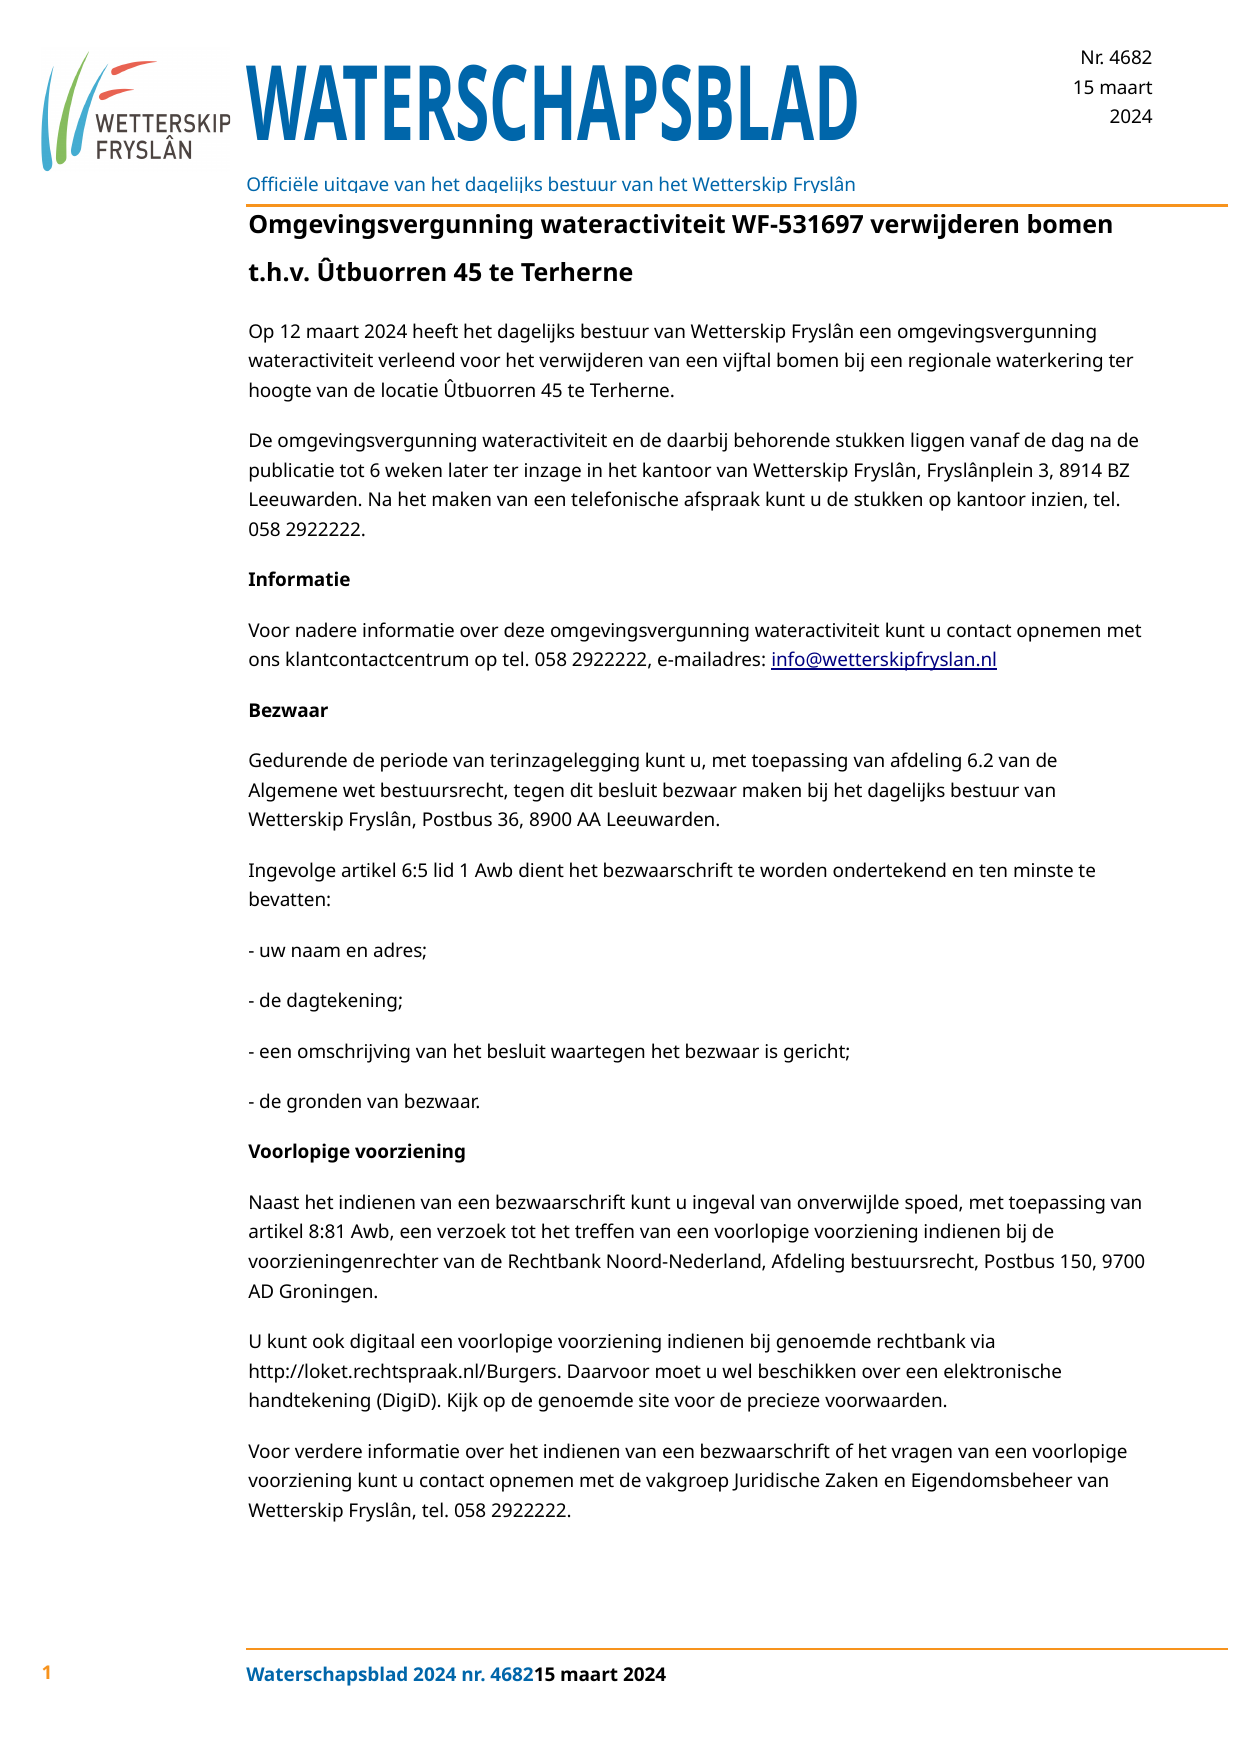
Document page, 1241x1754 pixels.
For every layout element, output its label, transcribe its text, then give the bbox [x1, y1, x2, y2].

text Gedurende de periode van terinzagelegging kunt u, met toepassing van afdeling 6.2 van de Algemene wet bestuursrecht, tegen dit besluit bezwaar maken bij het dagelijks bestuur van Wetterskip Fryslân, Postbus 36, 8900 AA Leeuwarden. [248, 747, 1152, 832]
text Voor verdere informatie over het indienen van een bezwaarschrift of het vragen van een voorlopige voorziening kunt u contact opnemen met de vakgroep Juridische Zaken en Eigendomsbeheer van Wetterskip Fryslân, tel. 058 2922222. [248, 1438, 1152, 1523]
text - een omschrijving van het besluit waartegen het bezwaar is gericht; [248, 1038, 1152, 1064]
text - de dagtekening; [248, 987, 1152, 1013]
picture [41, 47, 231, 172]
text Ingevolge artikel 6:5 lid 1 Awb dient het bezwaarschrift te worden ondertekend en ten minste te bevatten: [248, 857, 1152, 912]
text Naast het indienen van een bezwaarschrift kunt u ingeval van onverwijlde spoed, met toepassing van artikel 8:81 Awb, een verzoek tot het treffen van een voorlopige voorziening indienen bij de voorzieningenrechter van de Rechtbank Noord-Nederland, Afdeling bestuursrecht, Postbus 150, 9700 AD Groningen. [248, 1189, 1152, 1304]
text - de gronden van bezwaar. [248, 1088, 1152, 1114]
text Voor nadere informatie over deze omgevingsvergunning wateractiviteit kunt u contact opnemen met ons klantcontactcentrum op tel. 058 2922222, e-mailadres: info@wetterskipfryslan.nl [248, 617, 1152, 672]
text U kunt ook digitaal een voorlopige voorziening indienen bij genoemde rechtbank via http://loket.rechtspraak.nl/Burgers. Daarvoor moet u wel beschikken over een elektronische handtekening (DigiD). Kijk op de genoemde site voor de precieze voorwaarden. [248, 1328, 1152, 1413]
text Informatie [248, 567, 1152, 592]
text De omgevingsvergunning wateractiviteit en de daarbij behorende stukken liggen vanaf de dag na de publicatie tot 6 weken later ter inzage in het kantoor van Wetterskip Fryslân, Fryslânplein 3, 8914 BZ Leeuwarden. Na het maken van een telefonische afspraak kunt u de stukken op kantoor inzien, tel. 058 2922222. [248, 427, 1152, 542]
text Op 12 maart 2024 heeft het dagelijks bestuur van Wetterskip Fryslân een omgevingsvergunning wateractiviteit verleend voor het verwijderen van een vijftal bomen bij een regionale waterkering ter hoogte van de locatie Ûtbuorren 45 te Terherne. [248, 318, 1152, 403]
text Bezwaar [248, 697, 1152, 723]
text Omgevingsvergunning wateractiviteit WF-531697 verwijderen bomen t.h.v. Ûtbuorren 45 te Terherne [248, 207, 1152, 288]
text - uw naam en adres; [248, 937, 1152, 963]
text Voorlopige voorziening [248, 1139, 1152, 1164]
